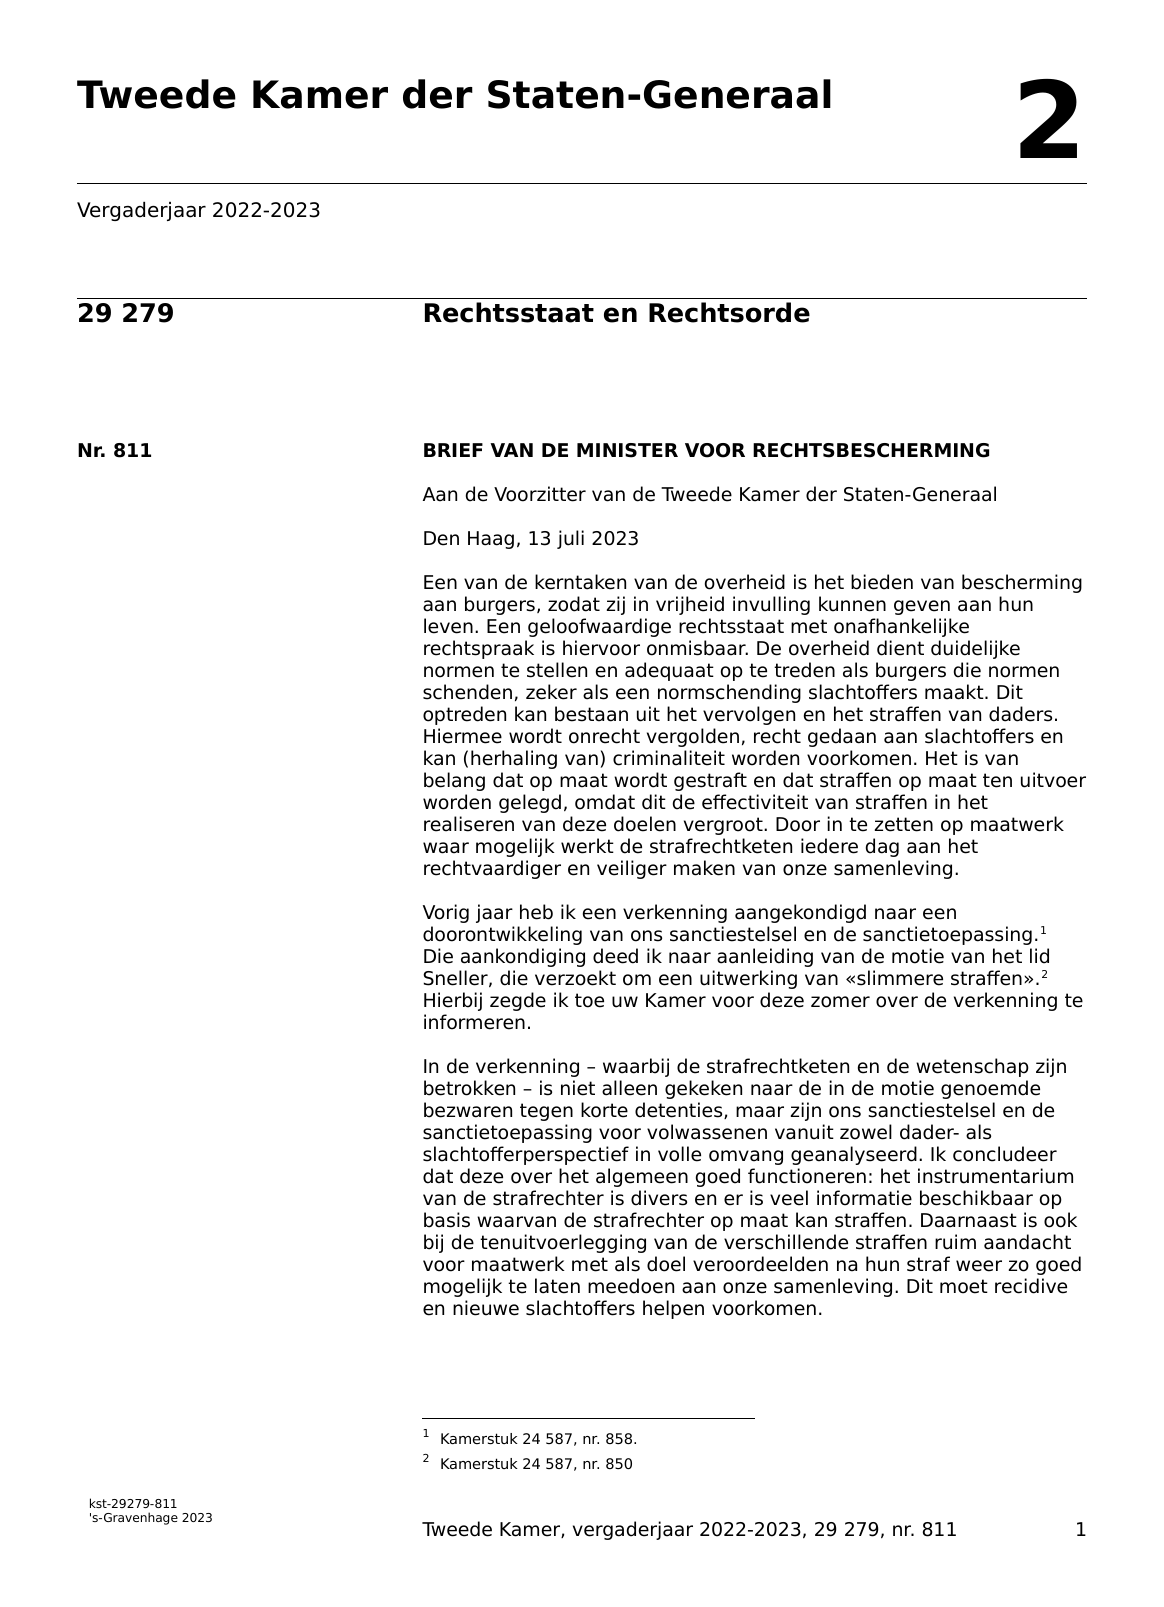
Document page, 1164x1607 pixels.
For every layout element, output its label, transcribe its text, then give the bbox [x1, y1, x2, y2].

table_cell Vergaderjaar 2022-2023 [77, 184, 1087, 298]
text In de verkenning – waarbij de strafrechtketen en de wetenschap zijn betrokken – is niet alleen gekeken naar de in de motie genoemde bezwaren tegen korte detenties, maar zijn ons sanctiestelsel en de sanctietoepassing voor volwassenen vanuit zowel dader- als slachtofferperspectief in volle omvang geanalyseerd. Ik concludeer dat deze over het algemeen goed functioneren: het instrumentarium van de strafrechter is divers en er is veel informatie beschikbaar op basis waarvan de strafrechter op maat kan straffen. Daarnaast is ook bij de tenuitvoerlegging van de verschillende straffen ruim aandacht voor maatwerk met als doel veroordeelden na hun straf weer zo goed mogelijk te laten meedoen aan onze samenleving. Dit moet recidive en nieuwe slachtoffers helpen voorkomen. [422, 1056, 1087, 1320]
table_header Tweede Kamer der Staten-Generaal [77, 59, 886, 183]
text Kamerstuk 24 587, nr. 850 [422, 1452, 1087, 1474]
text Een van de kerntaken van de overheid is het bieden van bescherming aan burgers, zodat zij in vrijheid invulling kunnen geven aan hun leven. Een geloofwaardige rechtsstaat met onafhankelijke rechtspraak is hiervoor onmisbaar. De overheid dient duidelijke normen te stellen en adequaat op te treden als burgers die normen schenden, zeker als een normschending slachtoffers maakt. Dit optreden kan bestaan uit het vervolgen en het straffen van daders. Hiermee wordt onrecht vergolden, recht gedaan aan slachtoffers en kan (herhaling van) criminaliteit worden voorkomen. Het is van belang dat op maat wordt gestraft en dat straffen op maat ten uitvoer worden gelegd, omdat dit de effectiviteit van straffen in het realiseren van deze doelen vergroot. Door in te zetten op maatwerk waar mogelijk werkt de strafrechtketen iedere dag aan het rechtvaardiger en veiliger maken van onze samenleving. [422, 572, 1087, 880]
subtitle 29 279 Rechtsstaat en Rechtsorde [77, 299, 1087, 329]
text 's-Gravenhage 2023 [88, 1511, 323, 1525]
text Den Haag, 13 juli 2023 [422, 528, 1087, 550]
text kst-29279-811 [88, 1497, 323, 1511]
subtitle Nr. 811 BRIEF VAN DE MINISTER VOOR RECHTSBESCHERMING [77, 440, 1087, 462]
text Kamerstuk 24 587, nr. 858. [422, 1427, 1087, 1449]
text Aan de Voorzitter van de Tweede Kamer der Staten-Generaal [422, 484, 1087, 506]
text Vorig jaar heb ik een verkenning aangekondigd naar een doorontwikkeling van ons sanctiestelsel en de sanctietoepassing. Die aankondiging deed ik naar aanleiding van de motie van het lid Sneller, die verzoekt om een uitwerking van «slimmere straffen». Hierbij zegde ik toe uw Kamer voor deze zomer over de verkenning te informeren. [422, 902, 1087, 1034]
table_header 2 [886, 59, 1087, 183]
